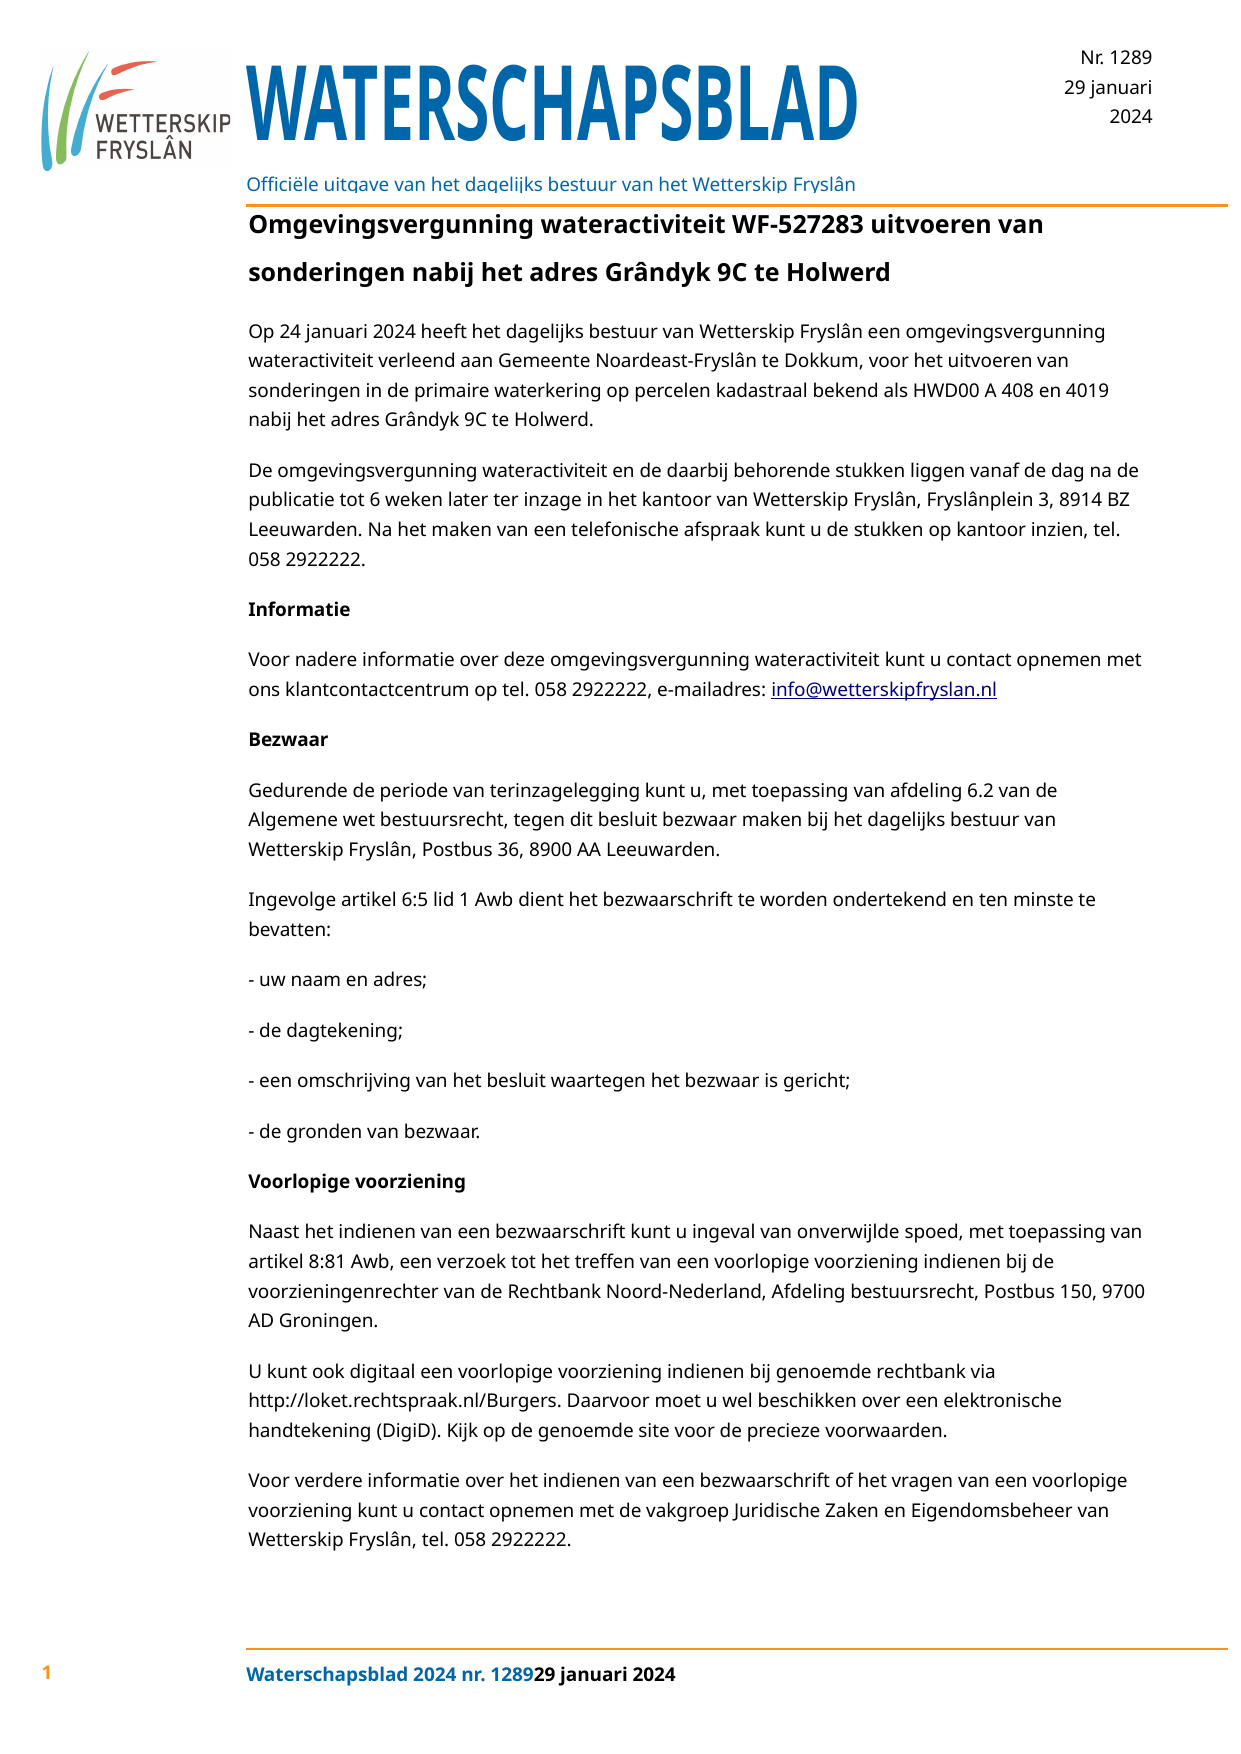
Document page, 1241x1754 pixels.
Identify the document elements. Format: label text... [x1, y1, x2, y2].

text Bezwaar [248, 727, 1152, 752]
text Omgevingsvergunning wateractiviteit WF-527283 uitvoeren van sonderingen nabij het adres Grândyk 9C te Holwerd [248, 207, 1152, 288]
text Voorlopige voorziening [248, 1168, 1152, 1194]
text Naast het indienen van een bezwaarschrift kunt u ingeval van onverwijlde spoed, met toepassing van artikel 8:81 Awb, een verzoek tot het treffen van een voorlopige voorziening indienen bij de voorzieningenrechter van de Rechtbank Noord-Nederland, Afdeling bestuursrecht, Postbus 150, 9700 AD Groningen. [248, 1219, 1152, 1333]
text Gedurende de periode van terinzagelegging kunt u, met toepassing van afdeling 6.2 van de Algemene wet bestuursrecht, tegen dit besluit bezwaar maken bij het dagelijks bestuur van Wetterskip Fryslân, Postbus 36, 8900 AA Leeuwarden. [248, 777, 1152, 862]
text U kunt ook digitaal een voorlopige voorziening indienen bij genoemde rechtbank via http://loket.rechtspraak.nl/Burgers. Daarvoor moet u wel beschikken over een elektronische handtekening (DigiD). Kijk op de genoemde site voor de precieze voorwaarden. [248, 1358, 1152, 1443]
text Ingevolge artikel 6:5 lid 1 Awb dient het bezwaarschrift te worden ondertekend en ten minste te bevatten: [248, 887, 1152, 942]
text - de dagtekening; [248, 1017, 1152, 1043]
text - de gronden van bezwaar. [248, 1118, 1152, 1144]
picture [41, 47, 231, 172]
text De omgevingsvergunning wateractiviteit en de daarbij behorende stukken liggen vanaf de dag na de publicatie tot 6 weken later ter inzage in het kantoor van Wetterskip Fryslân, Fryslânplein 3, 8914 BZ Leeuwarden. Na het maken van een telefonische afspraak kunt u de stukken op kantoor inzien, tel. 058 2922222. [248, 457, 1152, 572]
text - uw naam en adres; [248, 967, 1152, 992]
text Op 24 januari 2024 heeft het dagelijks bestuur van Wetterskip Fryslân een omgevingsvergunning wateractiviteit verleend aan Gemeente Noardeast-Fryslân te Dokkum, voor het uitvoeren van sonderingen in de primaire waterkering op percelen kadastraal bekend als HWD00 A 408 en 4019 nabij het adres Grândyk 9C te Holwerd. [248, 318, 1152, 432]
text - een omschrijving van het besluit waartegen het bezwaar is gericht; [248, 1067, 1152, 1093]
text Informatie [248, 596, 1152, 622]
text Voor verdere informatie over het indienen van een bezwaarschrift of het vragen van een voorlopige voorziening kunt u contact opnemen met de vakgroep Juridische Zaken en Eigendomsbeheer van Wetterskip Fryslân, tel. 058 2922222. [248, 1467, 1152, 1552]
text Voor nadere informatie over deze omgevingsvergunning wateractiviteit kunt u contact opnemen met ons klantcontactcentrum op tel. 058 2922222, e-mailadres: info@wetterskipfryslan.nl [248, 647, 1152, 702]
